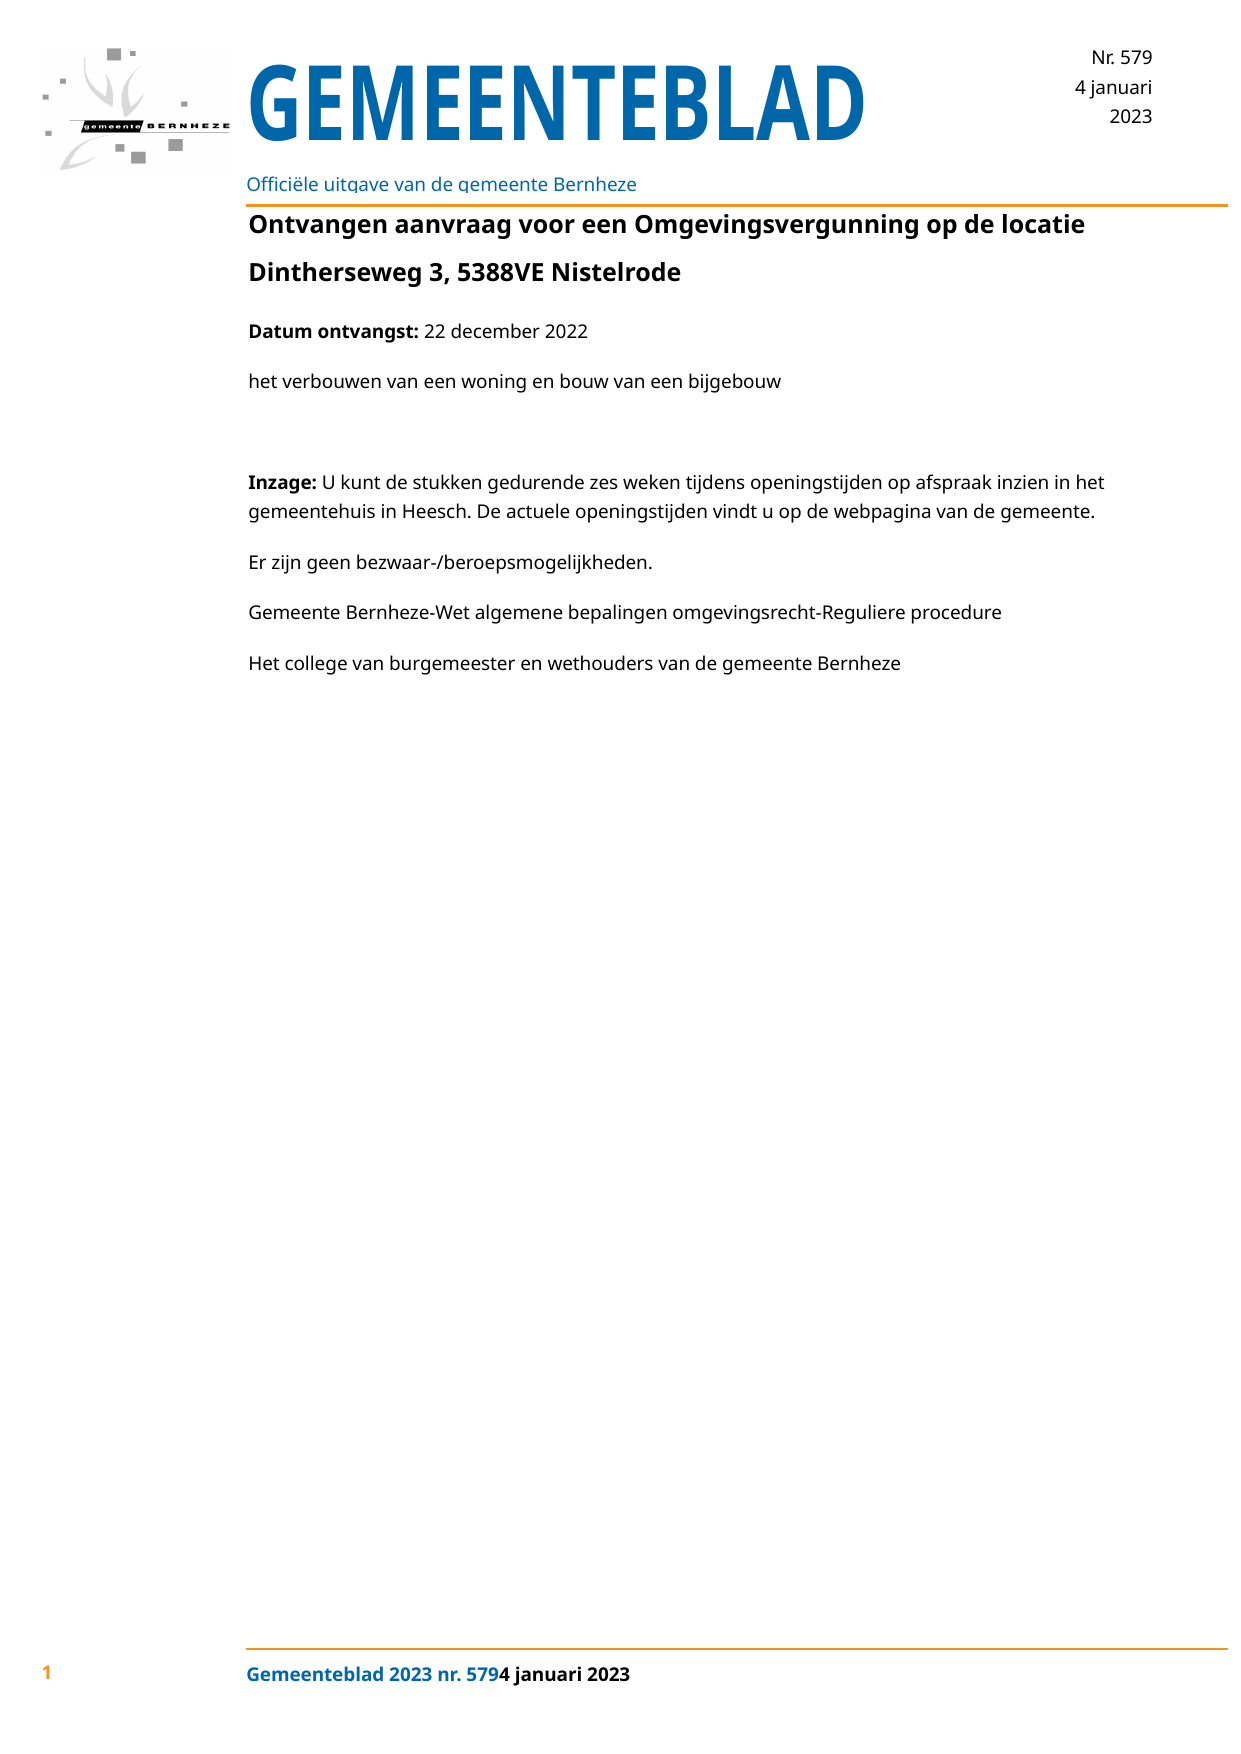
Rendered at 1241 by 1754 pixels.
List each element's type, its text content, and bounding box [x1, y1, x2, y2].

text Inzage: U kunt de stukken gedurende zes weken tijdens openingstijden op afspraak inzien in het gemeentehuis in Heesch. De actuele openingstijden vindt u op de webpagina van de gemeente. [248, 469, 1152, 524]
text het verbouwen van een woning en bouw van een bijgebouw [248, 368, 1152, 394]
text Het college van burgemeester en wethouders van de gemeente Bernheze [248, 650, 1152, 676]
text Ontvangen aanvraag voor een Omgevingsvergunning op de locatie Dintherseweg 3, 5388VE Nistelrode [248, 207, 1152, 288]
text Er zijn geen bezwaar-/beroepsmogelijkheden. [248, 549, 1152, 575]
text Datum ontvangst: 22 december 2022 [248, 318, 1152, 344]
picture [41, 47, 231, 172]
text Gemeente Bernheze-Wet algemene bepalingen omgevingsrecht-Reguliere procedure [248, 599, 1152, 625]
